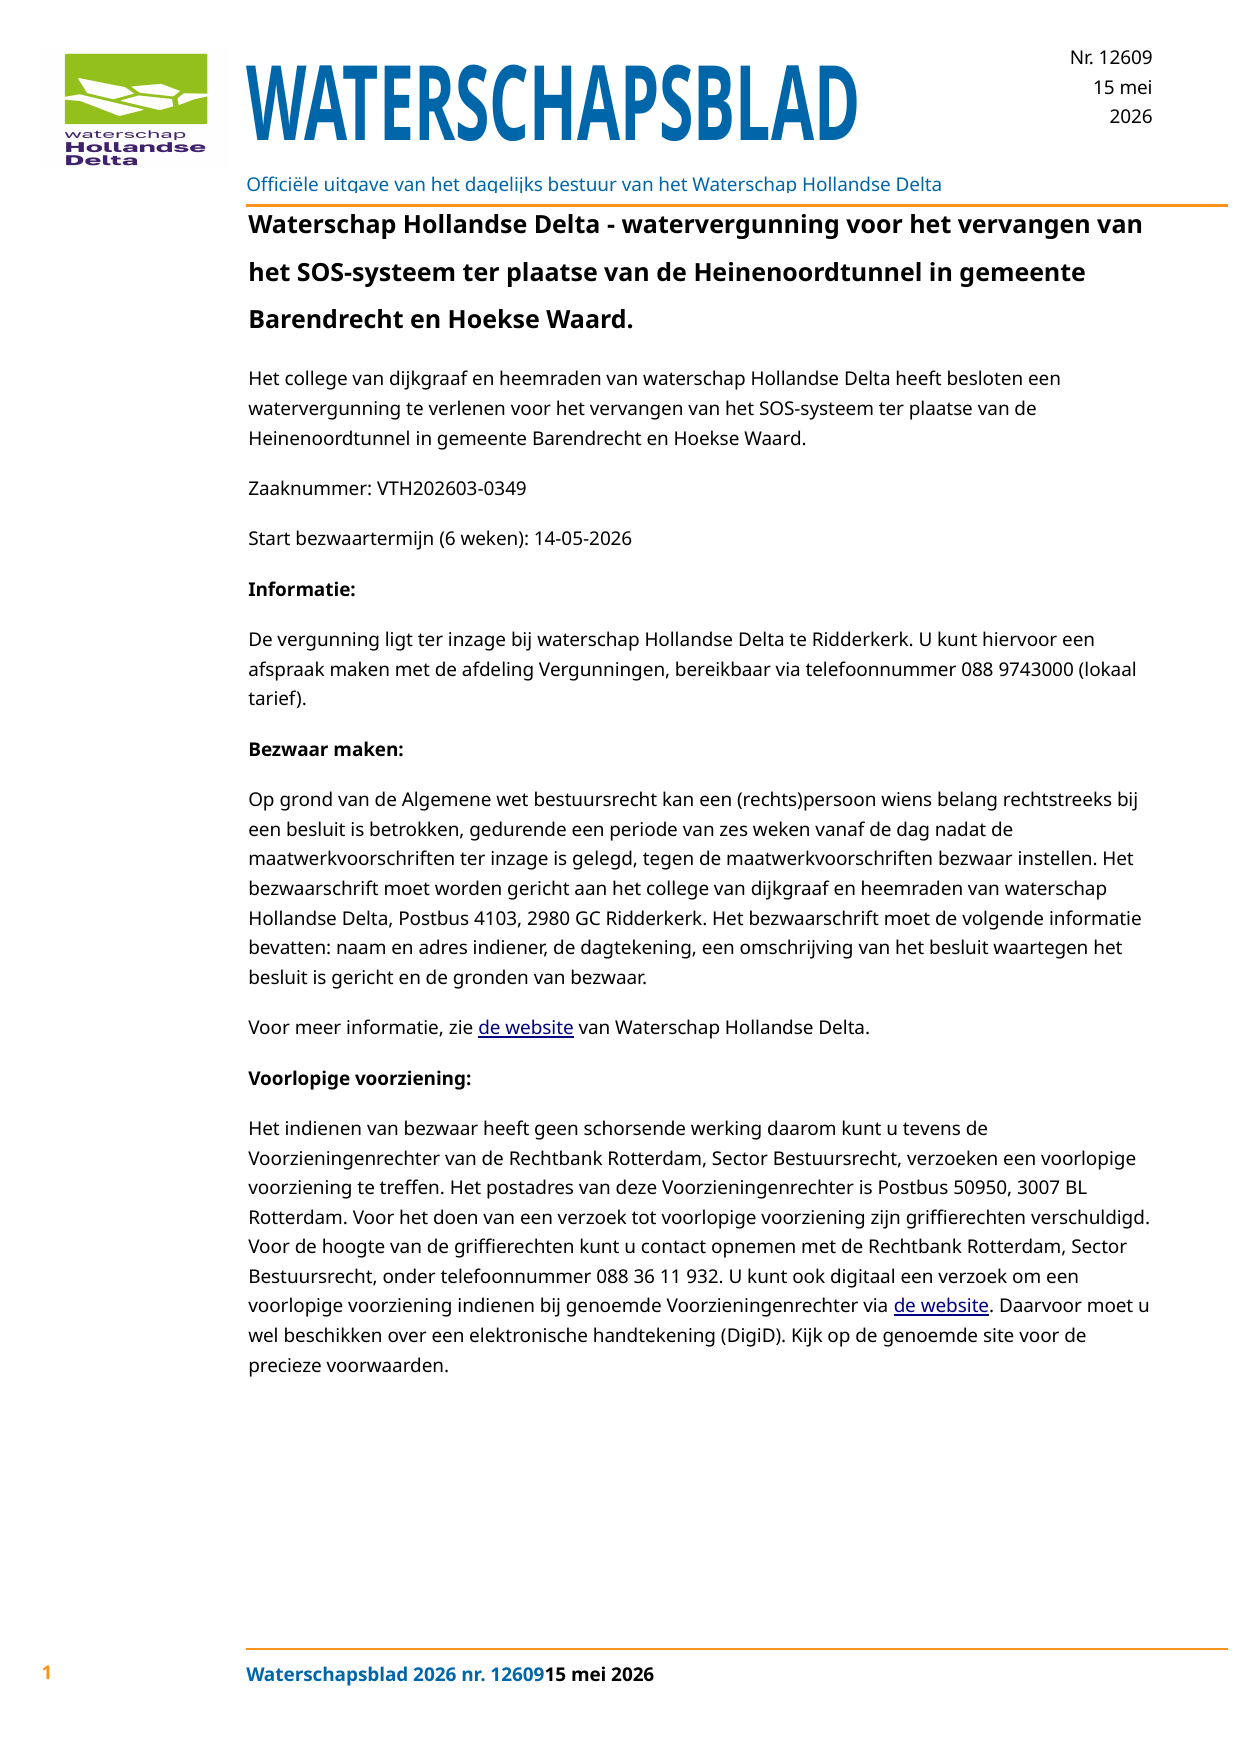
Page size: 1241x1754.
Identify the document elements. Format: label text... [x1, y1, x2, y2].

picture [41, 47, 231, 172]
text Het indienen van bezwaar heeft geen schorsende werking daarom kunt u tevens de Voorzieningenrechter van de Rechtbank Rotterdam, Sector Bestuursrecht, verzoeken een voorlopige voorziening te treffen. Het postadres van deze Voorzieningenrechter is Postbus 50950, 3007 BL Rotterdam. Voor het doen van een verzoek tot voorlopige voorziening zijn griffierechten verschuldigd. Voor de hoogte van de griffierechten kunt u contact opnemen met de Rechtbank Rotterdam, Sector Bestuursrecht, onder telefoonnummer 088 36 11 932. U kunt ook digitaal een verzoek om een voorlopige voorziening indienen bij genoemde Voorzieningenrechter via de website. Daarvoor moet u wel beschikken over een elektronische handtekening (DigiD). Kijk op de genoemde site voor de precieze voorwaarden. [248, 1115, 1152, 1377]
text Informatie: [248, 576, 1152, 602]
text Voor meer informatie, zie de website van Waterschap Hollandse Delta. [248, 1014, 1152, 1040]
text Het college van dijkgraaf en heemraden van waterschap Hollandse Delta heeft besloten een watervergunning te verlenen voor het vervangen van het SOS-systeem ter plaatse van de Heinenoordtunnel in gemeente Barendrecht en Hoekse Waard. [248, 366, 1152, 450]
text Bezwaar maken: [248, 736, 1152, 762]
text Op grond van de Algemene wet bestuursrecht kan een (rechts)persoon wiens belang rechtstreeks bij een besluit is betrokken, gedurende een periode van zes weken vanaf de dag nadat de maatwerkvoorschriften ter inzage is gelegd, tegen de maatwerkvoorschriften bezwaar instellen. Het bezwaarschrift moet worden gericht aan het college van dijkgraaf en heemraden van waterschap Hollandse Delta, Postbus 4103, 2980 GC Ridderkerk. Het bezwaarschrift moet de volgende informatie bevatten: naam en adres indiener, de dagtekening, een omschrijving van het besluit waartegen het besluit is gericht en de gronden van bezwaar. [248, 786, 1152, 989]
text De vergunning ligt ter inzage bij waterschap Hollandse Delta te Ridderkerk. U kunt hiervoor een afspraak maken met de afdeling Vergunningen, bereikbaar via telefoonnummer 088 9743000 (lokaal tarief). [248, 626, 1152, 711]
text Voorlopige voorziening: [248, 1065, 1152, 1090]
text Zaaknummer: VTH202603-0349 [248, 475, 1152, 501]
text Waterschap Hollandse Delta - watervergunning voor het vervangen van het SOS-systeem ter plaatse van de Heinenoordtunnel in gemeente Barendrecht en Hoekse Waard. [248, 207, 1152, 336]
text Start bezwaartermijn (6 weken): 14-05-2026 [248, 526, 1152, 551]
